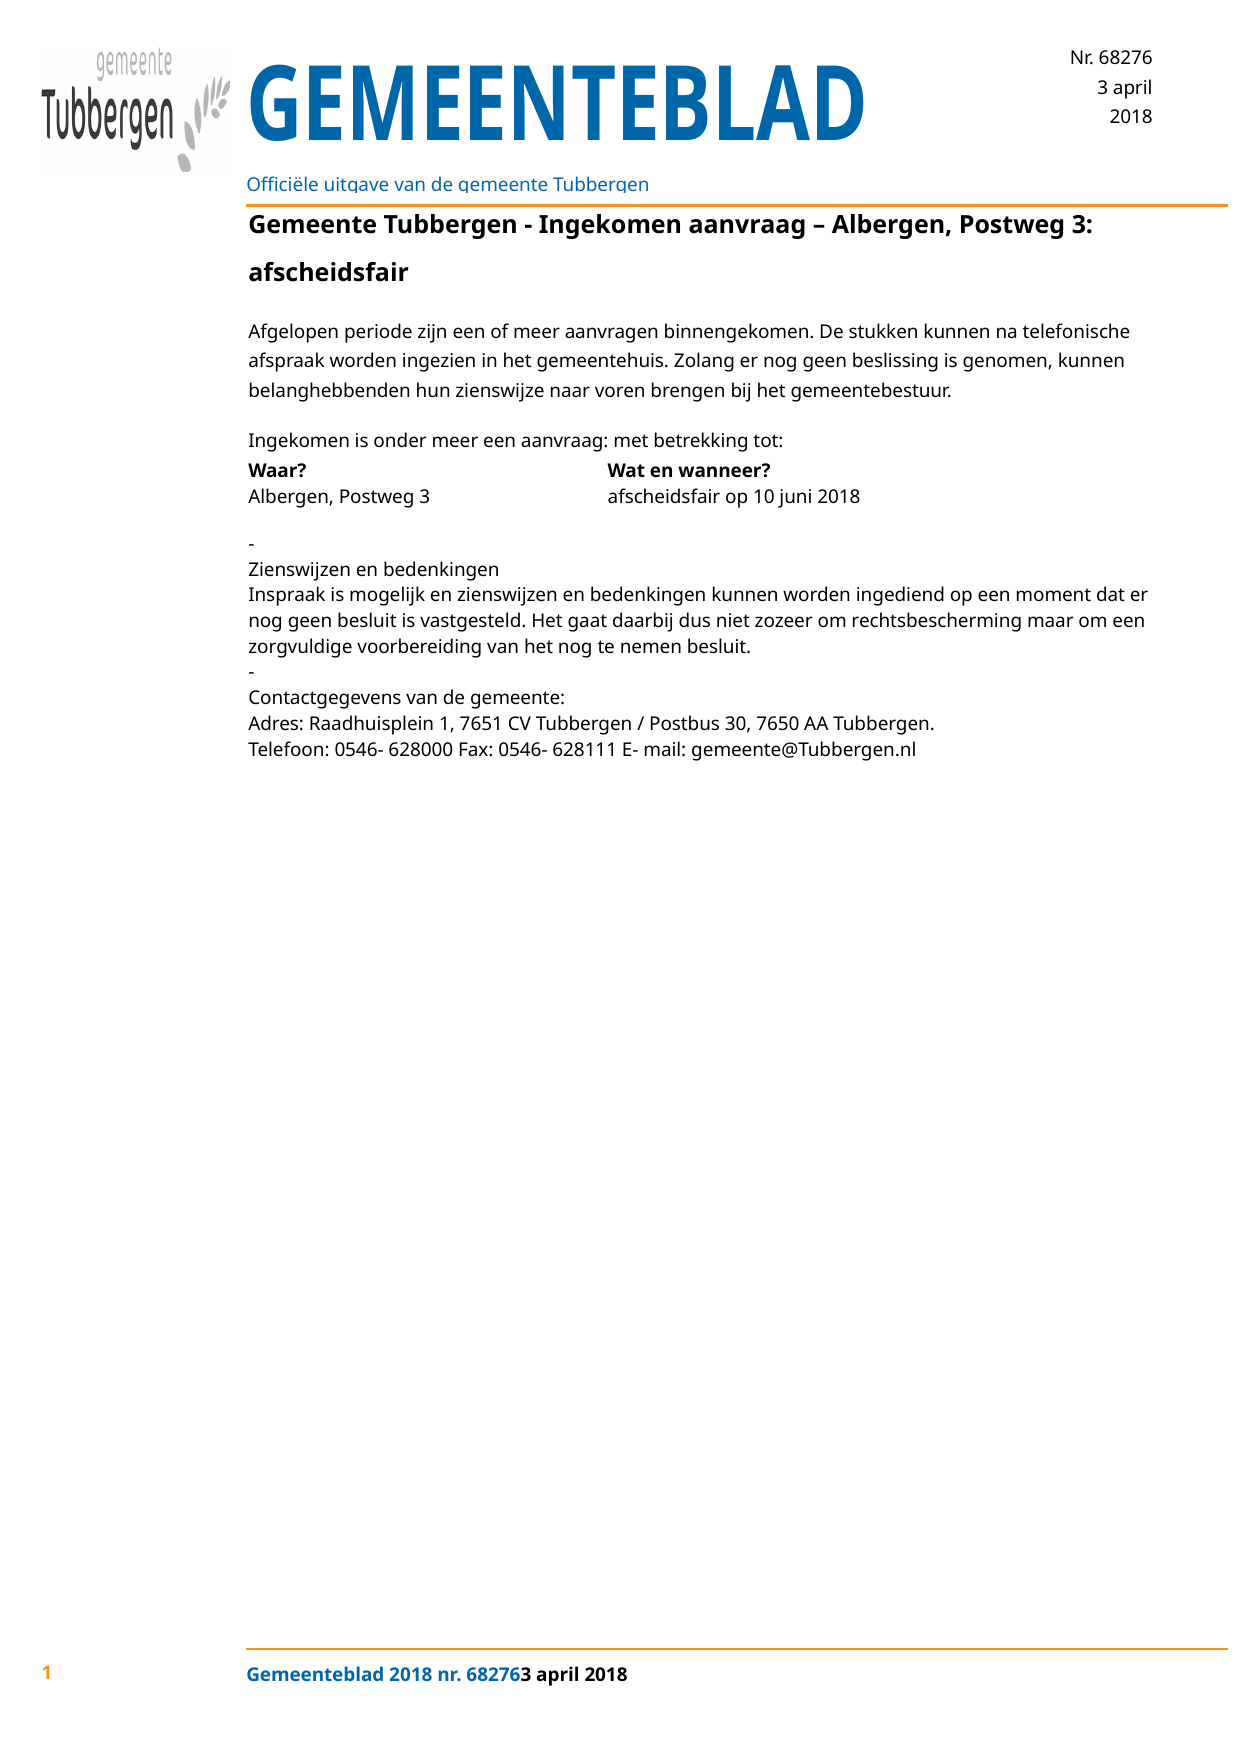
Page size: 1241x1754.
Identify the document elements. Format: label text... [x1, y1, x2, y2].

text - [248, 530, 1152, 556]
text Gemeente Tubbergen - Ingekomen aanvraag – Albergen, Postweg 3: afscheidsfair [248, 207, 1152, 288]
table_header Waar? [248, 457, 607, 483]
table_header Wat en wanneer? [608, 457, 1152, 483]
text Telefoon: 0546- 628000 Fax: 0546- 628111 E- mail: gemeente@Tubbergen.nl [248, 736, 1152, 762]
table_cell Albergen, Postweg 3 [248, 483, 607, 509]
table_cell afscheidsfair op 10 juni 2018 [608, 483, 1152, 509]
picture [41, 47, 231, 172]
text Afgelopen periode zijn een of meer aanvragen binnengekomen. De stukken kunnen na telefonische afspraak worden ingezien in het gemeentehuis. Zolang er nog geen beslissing is genomen, kunnen belanghebbenden hun zienswijze naar voren brengen bij het gemeentebestuur. [248, 318, 1152, 403]
text Zienswijzen en bedenkingen [248, 556, 1152, 582]
text Contactgegevens van de gemeente: [248, 684, 1152, 710]
text Adres: Raadhuisplein 1, 7651 CV Tubbergen / Postbus 30, 7650 AA Tubbergen. [248, 710, 1152, 736]
text Inspraak is mogelijk en zienswijzen en bedenkingen kunnen worden ingediend op een moment dat er nog geen besluit is vastgesteld. Het gaat daarbij dus niet zozeer om rechtsbescherming maar om een zorgvuldige voorbereiding van het nog te nemen besluit. [248, 582, 1152, 659]
text - [248, 659, 1152, 684]
text Ingekomen is onder meer een aanvraag: met betrekking tot: [248, 427, 1152, 453]
